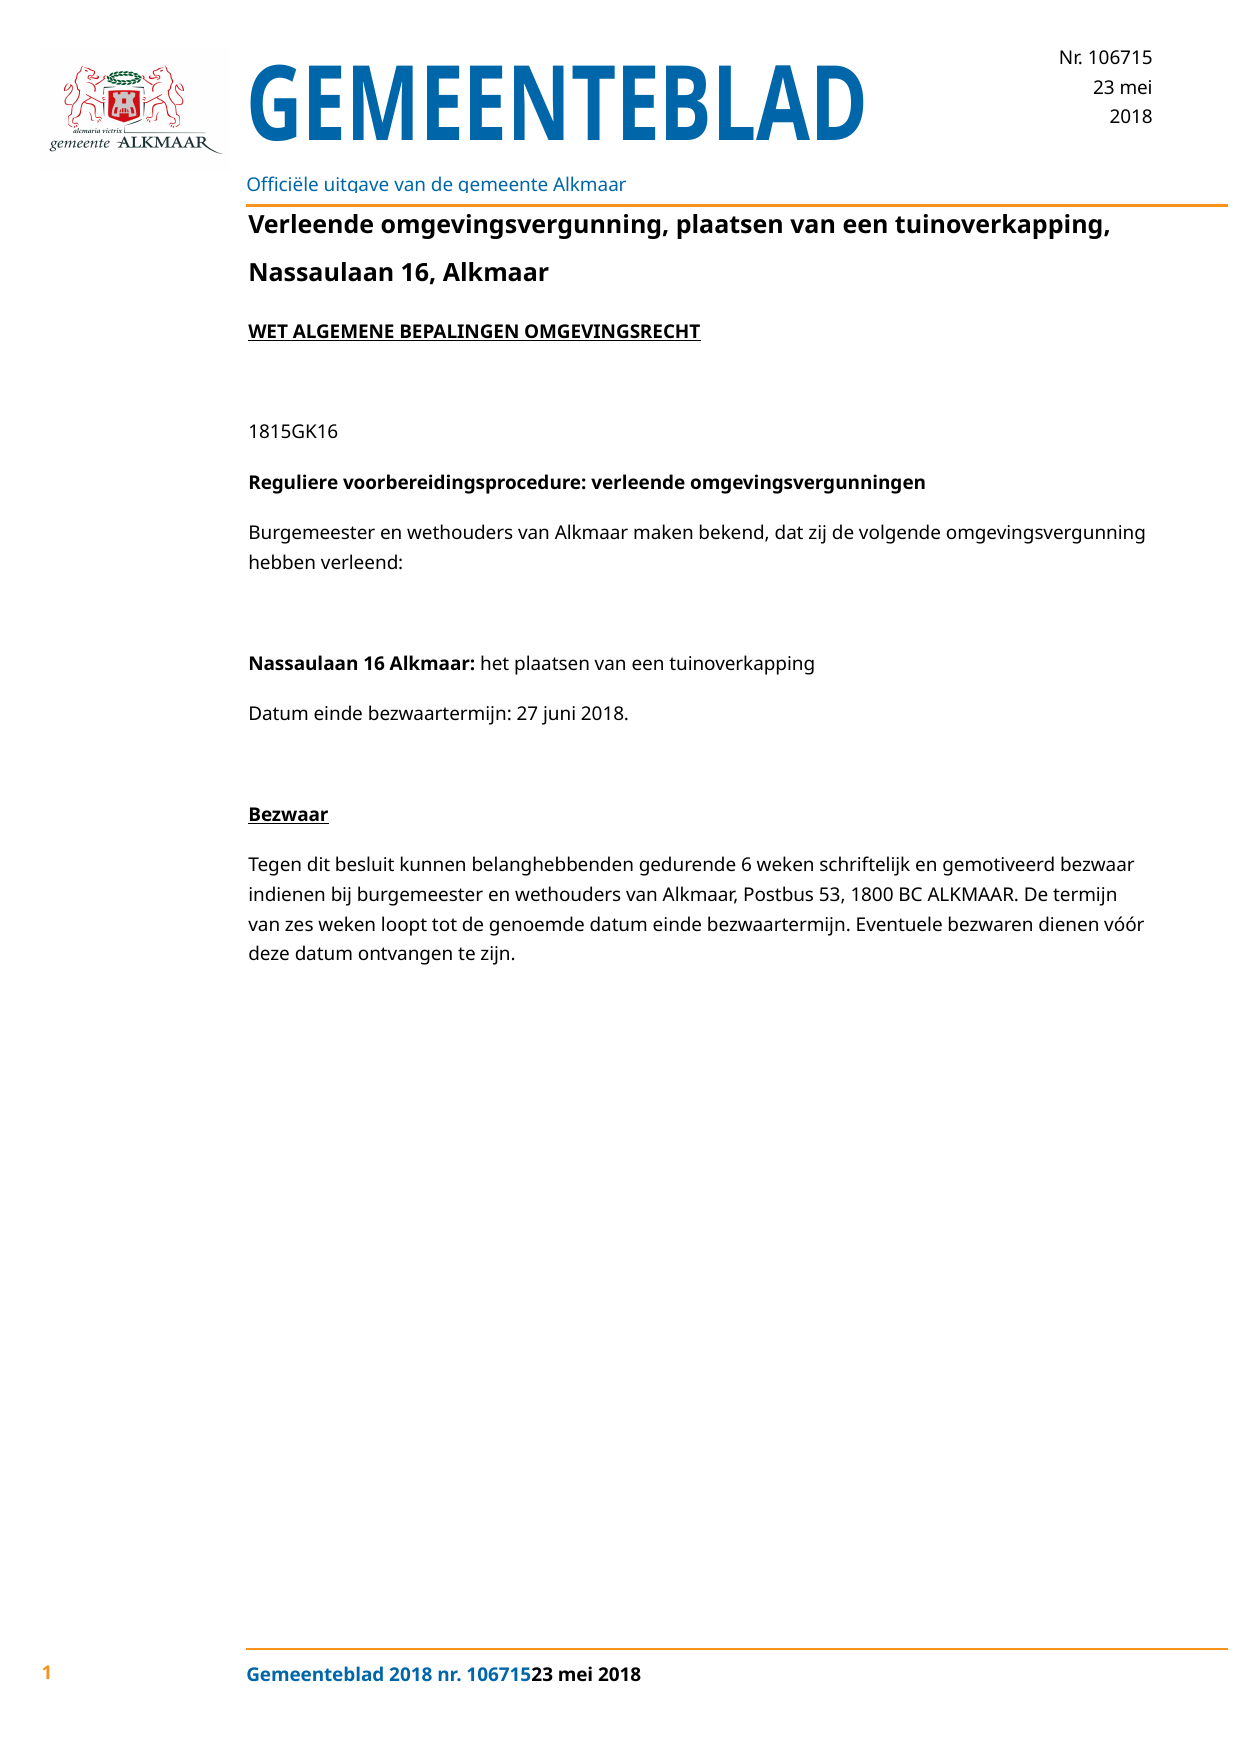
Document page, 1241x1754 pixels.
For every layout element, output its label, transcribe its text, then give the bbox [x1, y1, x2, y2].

text Burgemeester en wethouders van Alkmaar maken bekend, dat zij de volgende omgevingsvergunning hebben verleend: [248, 519, 1152, 575]
text Datum einde bezwaartermijn: 27 juni 2018. [248, 700, 1152, 726]
text WET ALGEMENE BEPALINGEN OMGEVINGSRECHT [248, 318, 1152, 344]
text Nassaulaan 16 Alkmaar: het plaatsen van een tuinoverkapping [248, 650, 1152, 676]
text Tegen dit besluit kunnen belanghebbenden gedurende 6 weken schriftelijk en gemotiveerd bezwaar indienen bij burgemeester en wethouders van Alkmaar, Postbus 53, 1800 BC ALKMAAR. De termijn van zes weken loopt tot de genoemde datum einde bezwaartermijn. Eventuele bezwaren dienen vóór deze datum ontvangen te zijn. [248, 852, 1152, 966]
picture [41, 47, 231, 172]
text 1815GK16 [248, 419, 1152, 444]
text Reguliere voorbereidingsprocedure: verleende omgevingsvergunningen [248, 469, 1152, 495]
text Verleende omgevingsvergunning, plaatsen van een tuinoverkapping, Nassaulaan 16, Alkmaar [248, 207, 1152, 288]
text Bezwaar [248, 801, 1152, 827]
